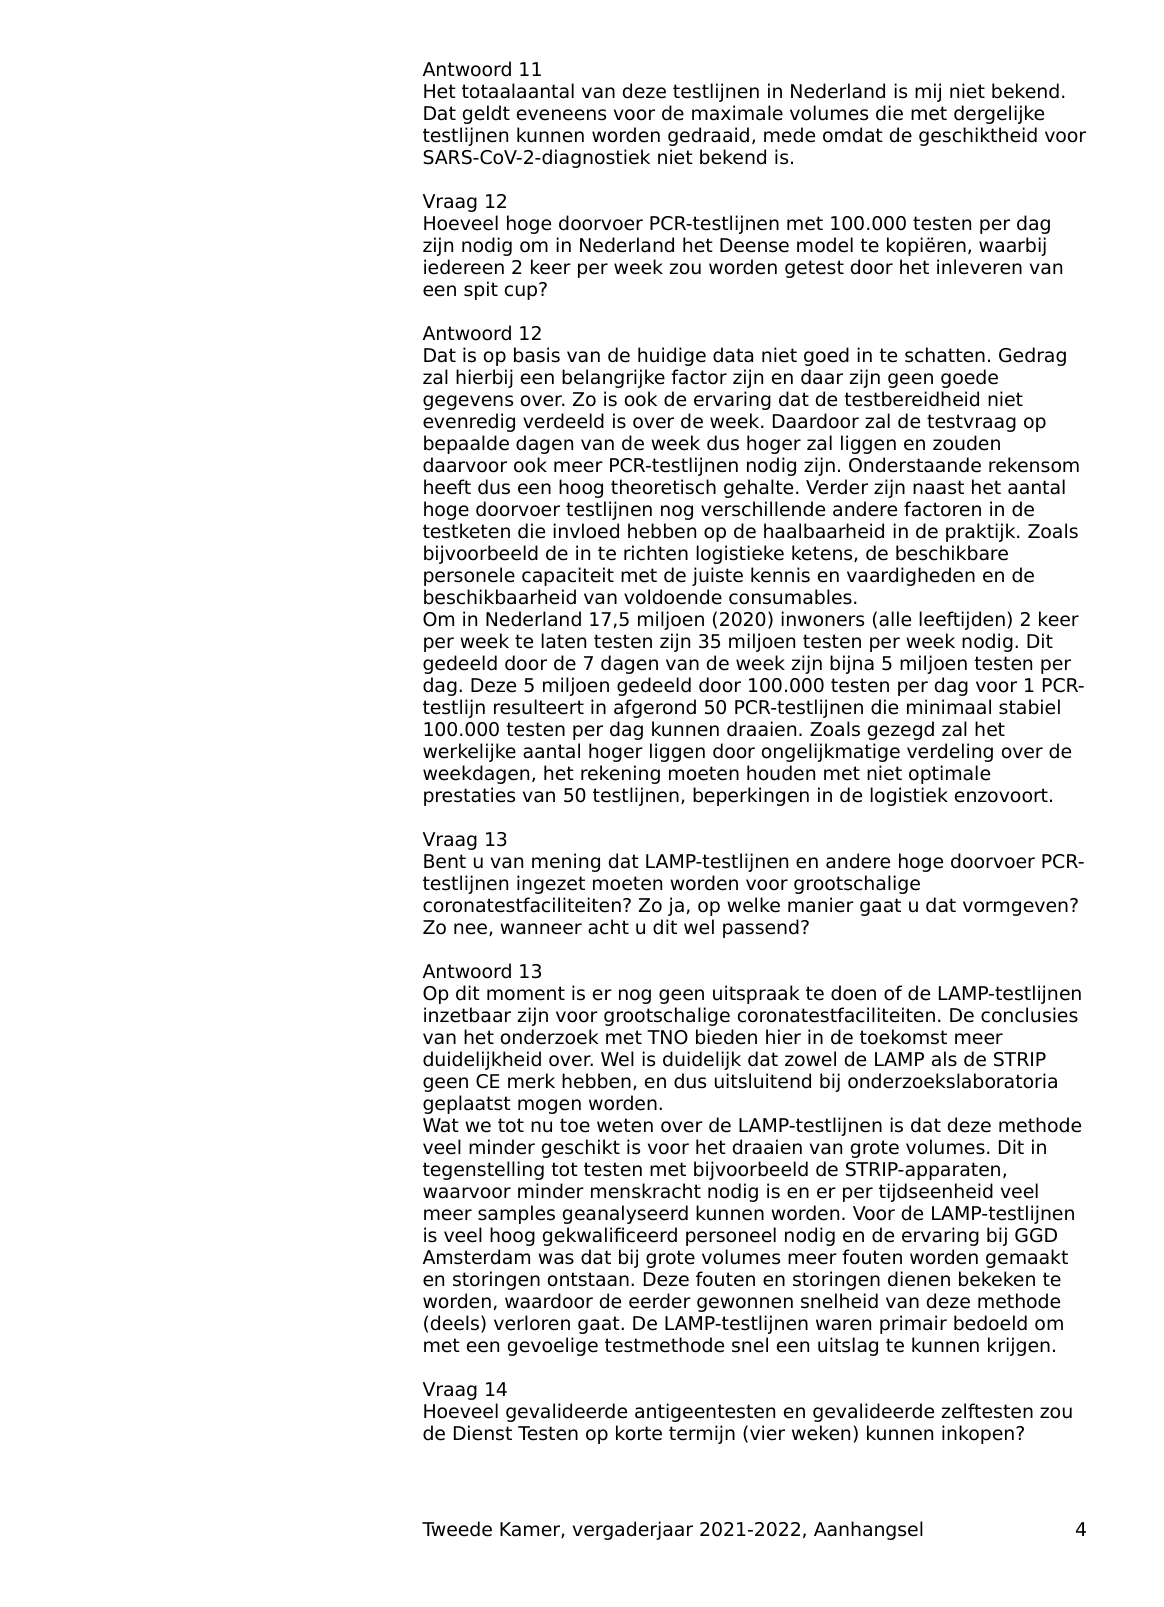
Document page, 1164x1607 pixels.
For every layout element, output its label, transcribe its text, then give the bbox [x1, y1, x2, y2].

text Vraag 13 [422, 829, 1087, 851]
text Wat we tot nu toe weten over de LAMP-testlijnen is dat deze methode veel minder geschikt is voor het draaien van grote volumes. Dit in tegenstelling tot testen met bijvoorbeeld de STRIP-apparaten, waarvoor minder menskracht nodig is en er per tijdseenheid veel meer samples geanalyseerd kunnen worden. Voor de LAMP-testlijnen is veel hoog gekwalificeerd personeel nodig en de ervaring bij GGD Amsterdam was dat bij grote volumes meer fouten worden gemaakt en storingen ontstaan. Deze fouten en storingen dienen bekeken te worden, waardoor de eerder gewonnen snelheid van deze methode (deels) verloren gaat. De LAMP-testlijnen waren primair bedoeld om met een gevoelige testmethode snel een uitslag te kunnen krijgen. [422, 1115, 1087, 1357]
text Antwoord 12 [422, 323, 1087, 345]
text Het totaalaantal van deze testlijnen in Nederland is mij niet bekend. Dat geldt eveneens voor de maximale volumes die met dergelijke testlijnen kunnen worden gedraaid, mede omdat de geschiktheid voor SARS-CoV-2-diagnostiek niet bekend is. [422, 81, 1087, 169]
text Om in Nederland 17,5 miljoen (2020) inwoners (alle leeftijden) 2 keer per week te laten testen zijn 35 miljoen testen per week nodig. Dit gedeeld door de 7 dagen van de week zijn bijna 5 miljoen testen per dag. Deze 5 miljoen gedeeld door 100.000 testen per dag voor 1 PCR-testlijn resulteert in afgerond 50 PCR-testlijnen die minimaal stabiel 100.000 testen per dag kunnen draaien. Zoals gezegd zal het werkelijke aantal hoger liggen door ongelijkmatige verdeling over de weekdagen, het rekening moeten houden met niet optimale prestaties van 50 testlijnen, beperkingen in de logistiek enzovoort. [422, 609, 1087, 807]
text Op dit moment is er nog geen uitspraak te doen of de LAMP-testlijnen inzetbaar zijn voor grootschalige coronatestfaciliteiten. De conclusies van het onderzoek met TNO bieden hier in de toekomst meer duidelijkheid over. Wel is duidelijk dat zowel de LAMP als de STRIP geen CE merk hebben, en dus uitsluitend bij onderzoekslaboratoria geplaatst mogen worden. [422, 983, 1087, 1115]
text Dat is op basis van de huidige data niet goed in te schatten. Gedrag zal hierbij een belangrijke factor zijn en daar zijn geen goede gegevens over. Zo is ook de ervaring dat de testbereidheid niet evenredig verdeeld is over de week. Daardoor zal de testvraag op bepaalde dagen van de week dus hoger zal liggen en zouden daarvoor ook meer PCR-testlijnen nodig zijn. Onderstaande rekensom heeft dus een hoog theoretisch gehalte. Verder zijn naast het aantal hoge doorvoer testlijnen nog verschillende andere factoren in de testketen die invloed hebben op de haalbaarheid in de praktijk. Zoals bijvoorbeeld de in te richten logistieke ketens, de beschikbare personele capaciteit met de juiste kennis en vaardigheden en de beschikbaarheid van voldoende consumables. [422, 345, 1087, 609]
text Antwoord 11 [422, 59, 1087, 81]
text Hoeveel hoge doorvoer PCR-testlijnen met 100.000 testen per dag zijn nodig om in Nederland het Deense model te kopiëren, waarbij iedereen 2 keer per week zou worden getest door het inleveren van een spit cup? [422, 213, 1087, 301]
text Antwoord 13 [422, 961, 1087, 983]
text Vraag 12 [422, 191, 1087, 213]
text Vraag 14 [422, 1379, 1087, 1401]
text Hoeveel gevalideerde antigeentesten en gevalideerde zelftesten zou de Dienst Testen op korte termijn (vier weken) kunnen inkopen? [422, 1401, 1087, 1445]
text Bent u van mening dat LAMP-testlijnen en andere hoge doorvoer PCR-testlijnen ingezet moeten worden voor grootschalige coronatestfaciliteiten? Zo ja, op welke manier gaat u dat vormgeven? Zo nee, wanneer acht u dit wel passend? [422, 851, 1087, 939]
